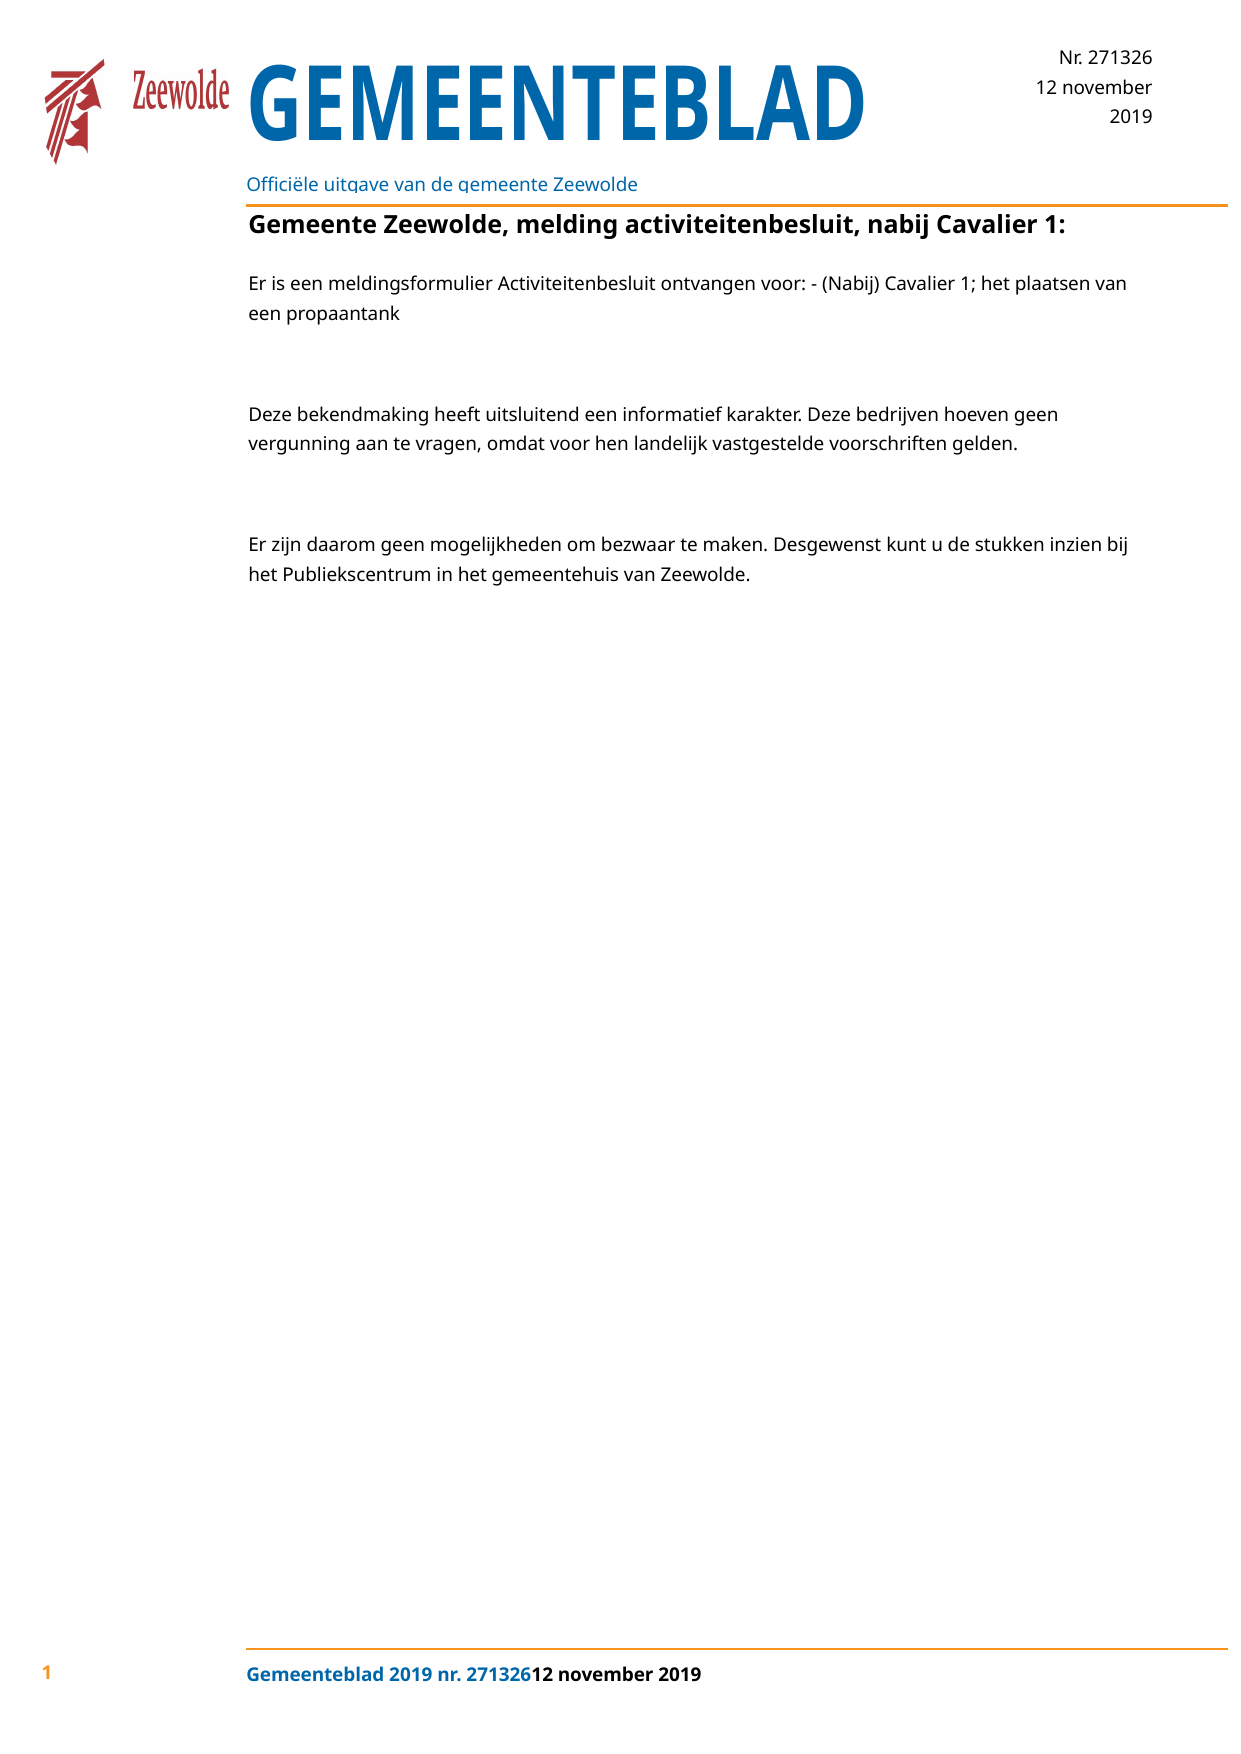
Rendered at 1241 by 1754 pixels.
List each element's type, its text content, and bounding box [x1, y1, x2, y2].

text Er zijn daarom geen mogelijkheden om bezwaar te maken. Desgewenst kunt u de stukken inzien bij het Publiekscentrum in het gemeentehuis van Zeewolde. [248, 531, 1152, 586]
text Gemeente Zeewolde, melding activiteitenbesluit, nabij Cavalier 1: [248, 207, 1152, 241]
text Er is een meldingsformulier Activiteitenbesluit ontvangen voor: - (Nabij) Cavalier 1; het plaatsen van een propaantank [248, 270, 1152, 326]
picture [41, 47, 231, 172]
text Deze bekendmaking heeft uitsluitend een informatief karakter. Deze bedrijven hoeven geen vergunning aan te vragen, omdat voor hen landelijk vastgestelde voorschriften gelden. [248, 401, 1152, 456]
